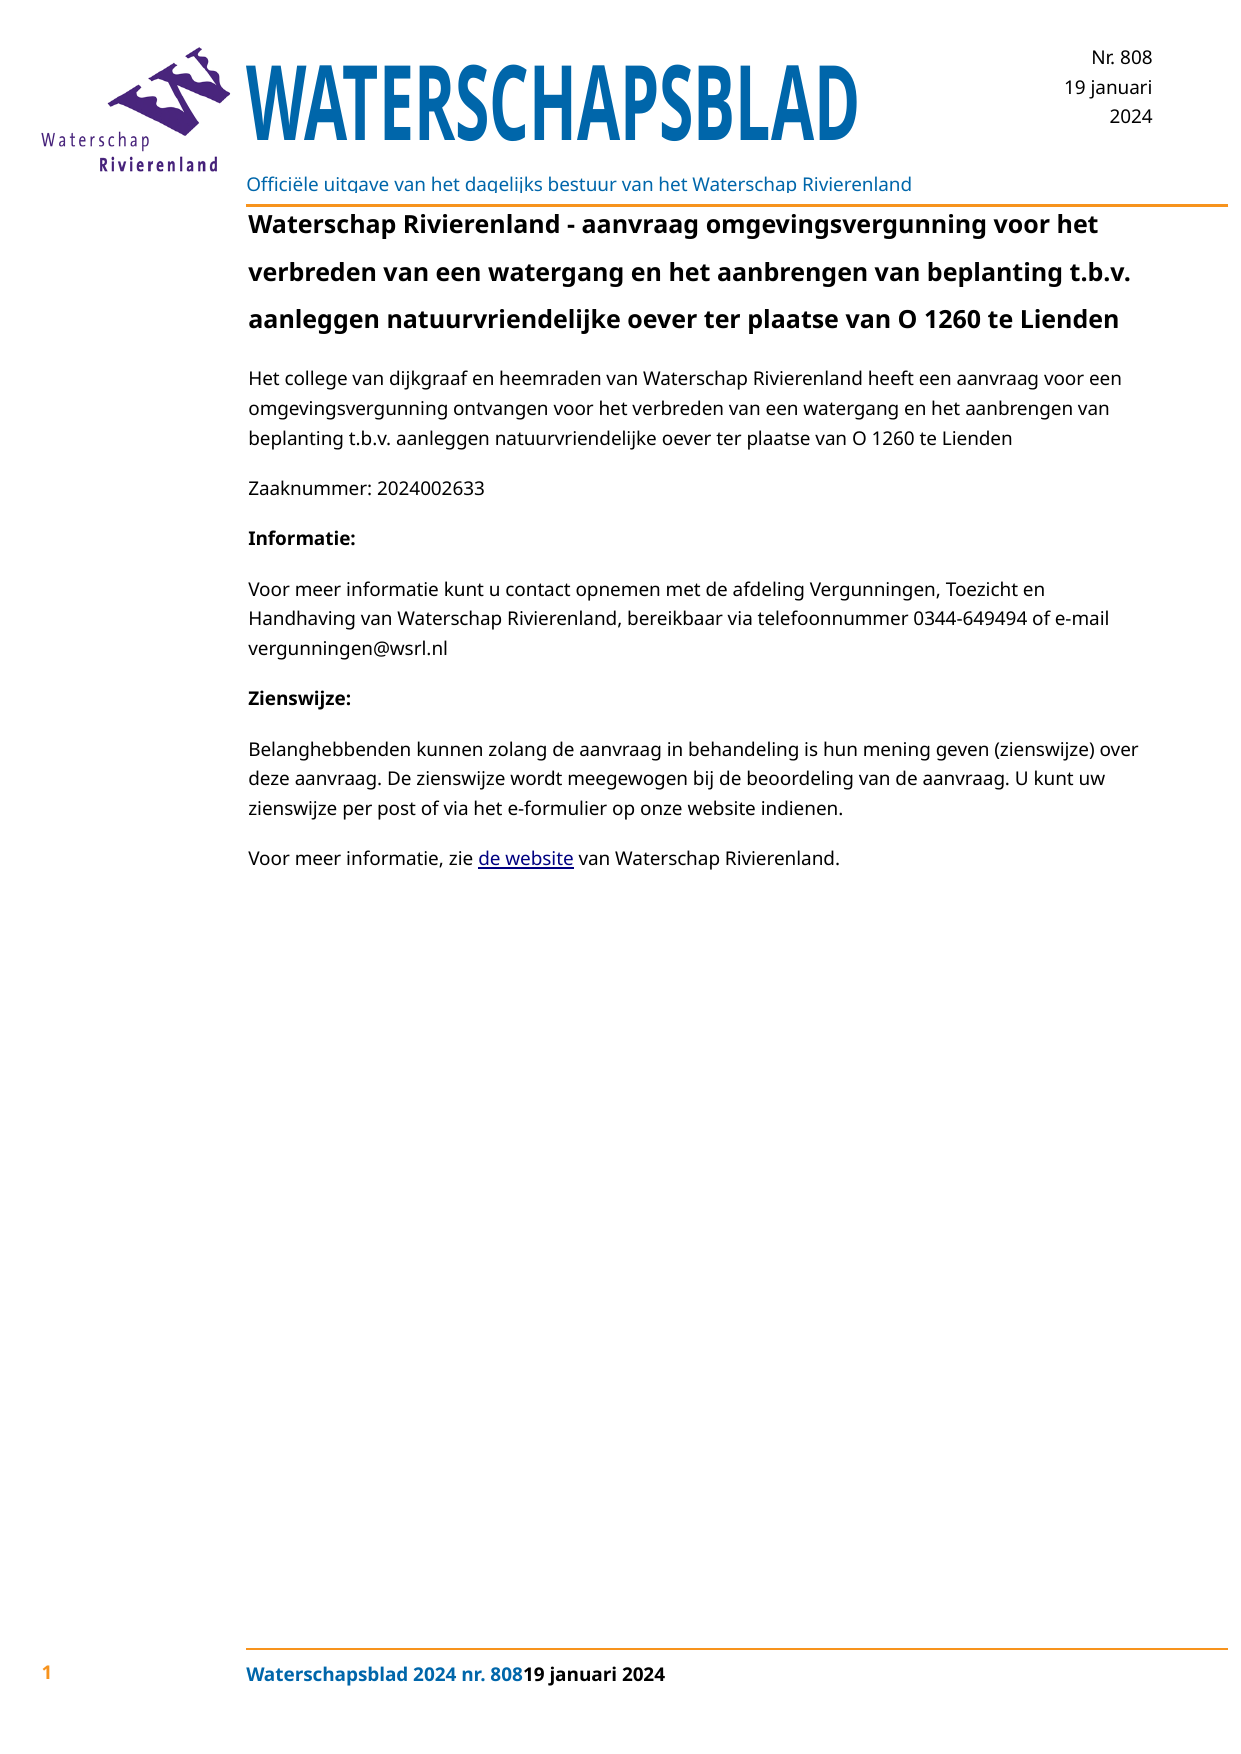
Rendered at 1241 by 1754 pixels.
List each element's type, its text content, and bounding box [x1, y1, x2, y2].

text Voor meer informatie kunt u contact opnemen met de afdeling Vergunningen, Toezicht en Handhaving van Waterschap Rivierenland, bereikbaar via telefoonnummer 0344-649494 of e-mail vergunningen@wsrl.nl [248, 576, 1152, 661]
text Zaaknummer: 2024002633 [248, 475, 1152, 501]
text Het college van dijkgraaf en heemraden van Waterschap Rivierenland heeft een aanvraag voor een omgevingsvergunning ontvangen voor het verbreden van een watergang en het aanbrengen van beplanting t.b.v. aanleggen natuurvriendelijke oever ter plaatse van O 1260 te Lienden [248, 366, 1152, 450]
picture [41, 47, 231, 172]
text Belanghebbenden kunnen zolang de aanvraag in behandeling is hun mening geven (zienswijze) over deze aanvraag. De zienswijze wordt meegewogen bij de beoordeling van de aanvraag. U kunt uw zienswijze per post of via het e-formulier op onze website indienen. [248, 736, 1152, 821]
text Waterschap Rivierenland - aanvraag omgevingsvergunning voor het verbreden van een watergang en het aanbrengen van beplanting t.b.v. aanleggen natuurvriendelijke oever ter plaatse van O 1260 te Lienden [248, 207, 1152, 336]
text Zienswijze: [248, 686, 1152, 711]
text Voor meer informatie, zie de website van Waterschap Rivierenland. [248, 846, 1152, 871]
text Informatie: [248, 526, 1152, 551]
